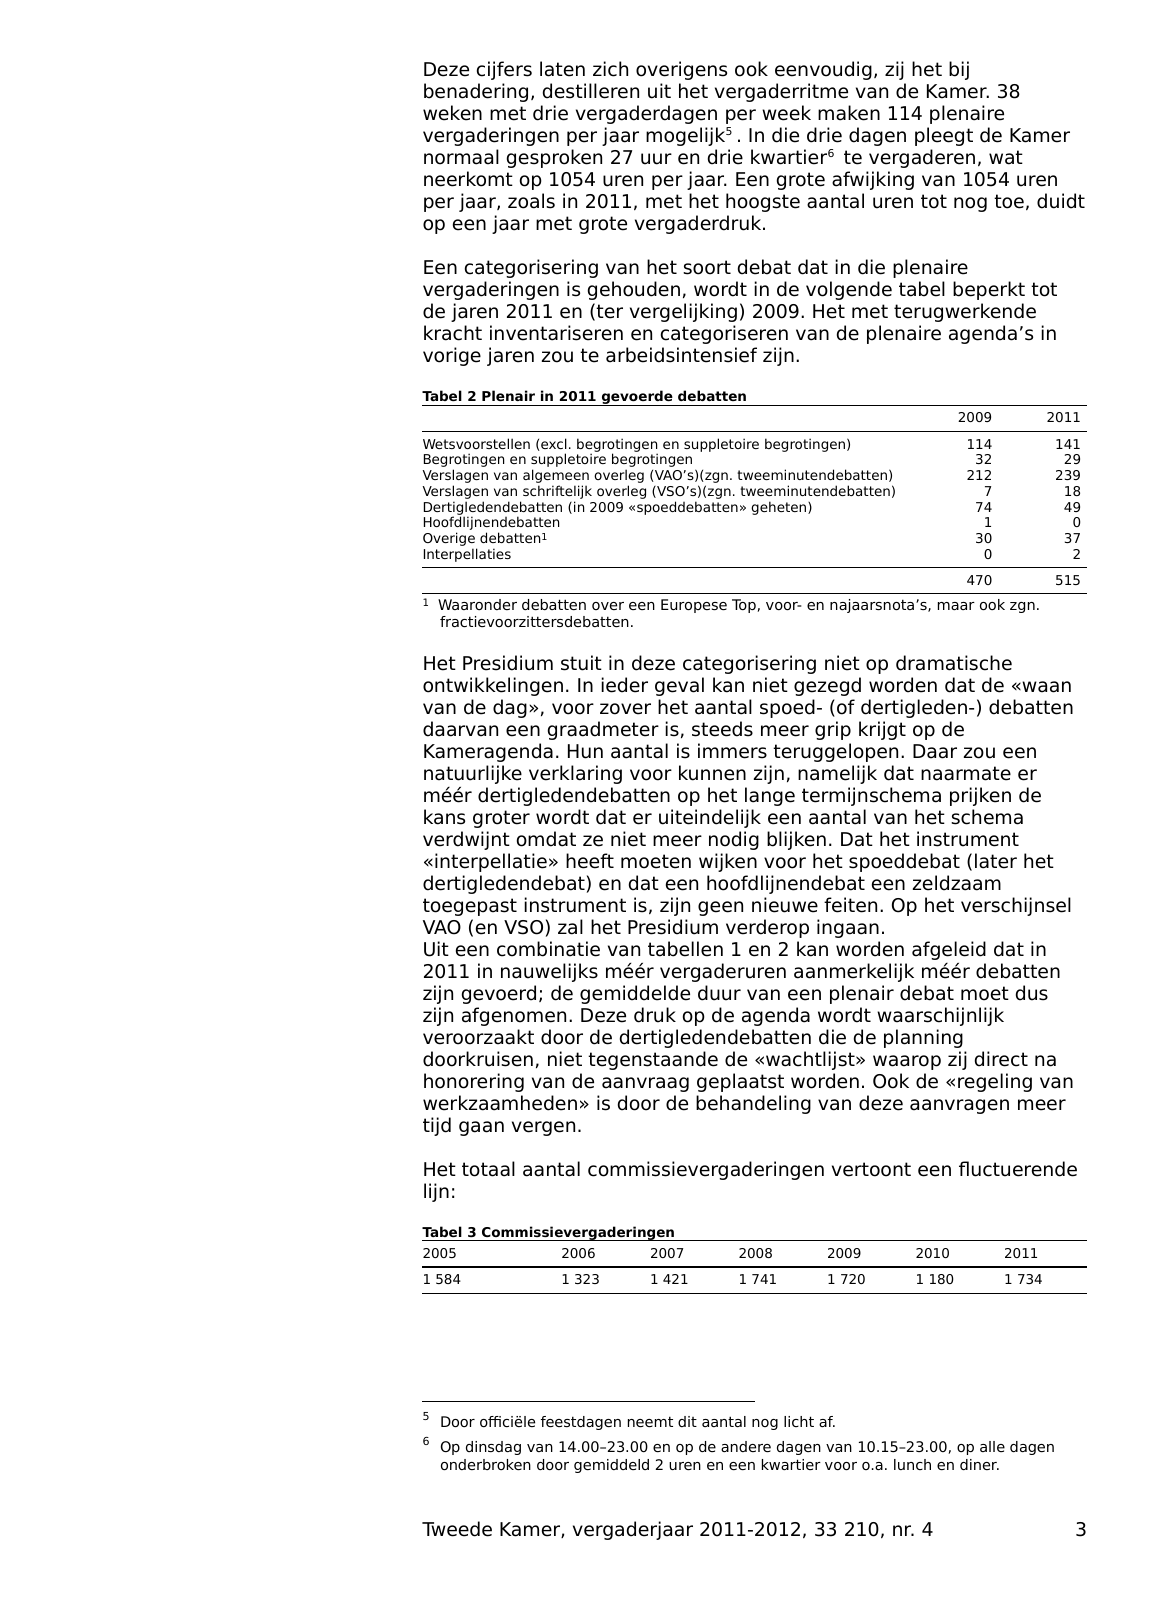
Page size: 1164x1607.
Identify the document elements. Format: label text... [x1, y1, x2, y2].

table_cell 1 741 [732, 1268, 821, 1293]
table_cell 1 323 [555, 1268, 644, 1293]
table_cell Wetsvoorstellen (excl. begrotingen en suppletoire begrotingen) [422, 432, 909, 452]
table_cell Interpellaties [422, 547, 909, 567]
table_cell [422, 568, 909, 593]
table_cell 2009 [821, 1241, 909, 1266]
text Uit een combinatie van tabellen 1 en 2 kan worden afgeleid dat in 2011 in nauwelijks méér vergaderuren aanmerkelijk méér debatten zijn gevoerd; de gemiddelde duur van een plenair debat moet dus zijn afgenomen. Deze druk op de agenda wordt waarschijnlijk veroorzaakt door de dertigledendebatten die de planning doorkruisen, niet tegenstaande de «wachtlijst» waarop zij direct na honorering van de aanvraag geplaatst worden. Ook de «regeling van werkzaamheden» is door de behandeling van deze aanvragen meer tijd gaan vergen. [422, 939, 1087, 1137]
table_cell 2006 [555, 1241, 644, 1266]
text Op dinsdag van 14.00–23.00 en op de andere dagen van 10.15–23.00, op alle dagen onderbroken door gemiddeld 2 uren en een kwartier voor o.a. lunch en diner. [422, 1435, 1087, 1474]
table_cell 32 [910, 452, 998, 468]
table_cell 30 [910, 531, 998, 547]
table_cell Begrotingen en suppletoire begrotingen [422, 452, 909, 468]
table_cell 29 [998, 452, 1087, 468]
text Een categorisering van het soort debat dat in die plenaire vergaderingen is gehouden, wordt in de volgende tabel beperkt tot de jaren 2011 en (ter vergelijking) 2009. Het met terugwerkende kracht inventariseren en categoriseren van de plenaire agenda’s in vorige jaren zou te arbeidsintensief zijn. [422, 257, 1087, 367]
table_cell 0 [910, 547, 998, 567]
table_cell 1 Waaronder debatten over een Europese Top, voor- en najaarsnota’s, maar ook zgn. fractievoorzittersdebatten. [422, 594, 1087, 631]
table_cell 74 [910, 499, 998, 515]
table_cell 18 [998, 484, 1087, 499]
table_cell 1 421 [644, 1268, 732, 1293]
table_cell 470 [910, 568, 998, 593]
table_cell 515 [998, 568, 1087, 593]
table_cell 212 [910, 468, 998, 484]
table_cell 1 584 [422, 1268, 555, 1293]
table_cell 2009 [910, 406, 998, 431]
table_cell Overige debatten1 [422, 531, 909, 547]
table_cell 37 [998, 531, 1087, 547]
table_cell 7 [910, 484, 998, 499]
table_cell 1 180 [910, 1268, 998, 1293]
text Deze cijfers laten zich overigens ook eenvoudig, zij het bij benadering, destilleren uit het vergaderritme van de Kamer. 38 weken met drie vergaderdagen per week maken 114 plenaire vergaderingen per jaar mogelijk. In die drie dagen pleegt de Kamer normaal gesproken 27 uur en drie kwartier te vergaderen, wat neerkomt op 1054 uren per jaar. Een grote afwijking van 1054 uren per jaar, zoals in 2011, met het hoogste aantal uren tot nog toe, duidt op een jaar met grote vergaderdruk. [422, 59, 1087, 235]
table_cell 141 [998, 432, 1087, 452]
text Het Presidium stuit in deze categorisering niet op dramatische ontwikkelingen. In ieder geval kan niet gezegd worden dat de «waan van de dag», voor zover het aantal spoed- (of dertigleden-) debatten daarvan een graadmeter is, steeds meer grip krijgt op de Kameragenda. Hun aantal is immers teruggelopen. Daar zou een natuurlijke verklaring voor kunnen zijn, namelijk dat naarmate er méér dertigledendebatten op het lange termijnschema prijken de kans groter wordt dat er uiteindelijk een aantal van het schema verdwijnt omdat ze niet meer nodig blijken. Dat het instrument «interpellatie» heeft moeten wijken voor het spoeddebat (later het dertigledendebat) en dat een hoofdlijnendebat een zeldzaam toegepast instrument is, zijn geen nieuwe feiten. Op het verschijnsel VAO (en VSO) zal het Presidium verderop ingaan. [422, 653, 1087, 939]
table_cell 2008 [732, 1241, 821, 1266]
table_cell Verslagen van algemeen overleg (VAO’s)(zgn. tweeminutendebatten) [422, 468, 909, 484]
table_cell 114 [910, 432, 998, 452]
table_cell 49 [998, 499, 1087, 515]
table_cell 2011 [998, 406, 1087, 431]
table_cell Hoofdlijnendebatten [422, 515, 909, 531]
table_cell 1 720 [821, 1268, 909, 1293]
table_header Tabel 3 Commissievergaderingen [422, 1225, 1087, 1240]
table_cell 239 [998, 468, 1087, 484]
table_cell 2011 [998, 1241, 1087, 1266]
table_cell 0 [998, 515, 1087, 531]
table_cell 2005 [422, 1241, 555, 1266]
table_cell Verslagen van schriftelijk overleg (VSO’s)(zgn. tweeminutendebatten) [422, 484, 909, 499]
table_cell 2007 [644, 1241, 732, 1266]
table_cell 2 [998, 547, 1087, 567]
text Het totaal aantal commissievergaderingen vertoont een fluctuerende lijn: [422, 1159, 1087, 1203]
table_cell [422, 406, 909, 431]
table_cell 1 734 [998, 1268, 1087, 1293]
table_cell 1 [910, 515, 998, 531]
text Door officiële feestdagen neemt dit aantal nog licht af. [422, 1410, 1087, 1432]
table_header Tabel 2 Plenair in 2011 gevoerde debatten [422, 389, 1087, 404]
table_cell Dertigledendebatten (in 2009 «spoeddebatten» geheten) [422, 499, 909, 515]
table_cell 2010 [910, 1241, 998, 1266]
